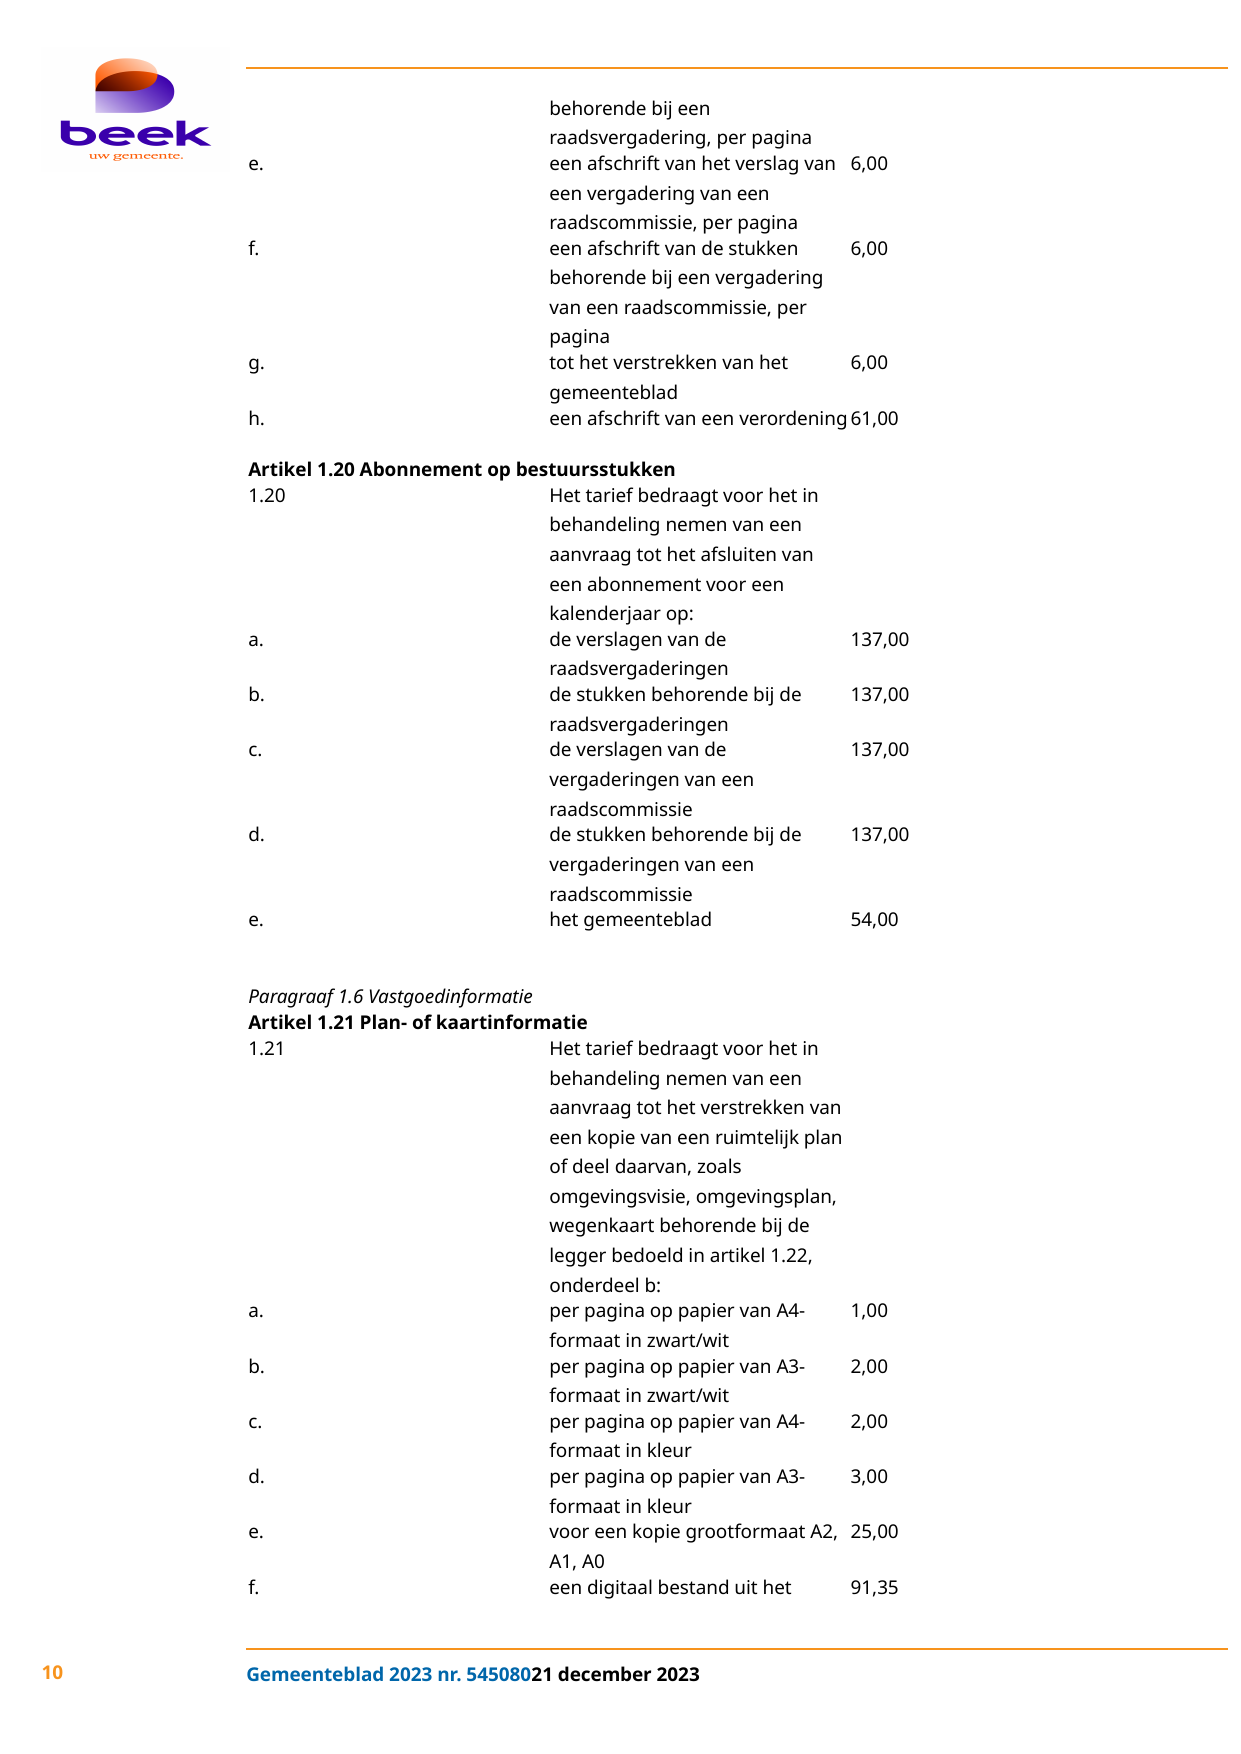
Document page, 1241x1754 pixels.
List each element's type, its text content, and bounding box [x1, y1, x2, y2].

table_cell Artikel 1.20 Abonnement op bestuursstukken [248, 456, 850, 482]
table_cell [248, 932, 549, 958]
picture [41, 47, 231, 172]
table_cell per pagina op papier van A3-formaat in kleur [549, 1464, 850, 1519]
table_cell g. [248, 350, 549, 405]
table_cell c. [248, 1408, 549, 1463]
table_cell 137,00 [850, 822, 1152, 906]
table_cell Het tarief bedraagt voor het in behandeling nemen van een aanvraag tot het verstrekken van een kopie van een ruimtelijk plan of deel daarvan, zoals omgevingsvisie, omgevingsplan, wegenkaart behorende bij de legger bedoeld in artikel 1.22, onderdeel b: [549, 1035, 850, 1297]
table_cell een digitaal bestand uit het [549, 1574, 850, 1600]
table_cell per pagina op papier van A4-formaat in zwart/wit [549, 1298, 850, 1353]
table_cell [850, 1009, 1152, 1035]
table_cell c. [248, 737, 549, 822]
table_cell 6,00 [850, 350, 1152, 405]
table_cell h. [248, 405, 549, 431]
table_cell a. [248, 1298, 549, 1353]
table_cell per pagina op papier van A3-formaat in zwart/wit [549, 1353, 850, 1408]
table_cell per pagina op papier van A4-formaat in kleur [549, 1408, 850, 1463]
table_cell 2,00 [850, 1408, 1152, 1463]
table_cell f. [248, 235, 549, 349]
table_cell e. [248, 1519, 549, 1574]
table_cell [850, 95, 1152, 150]
table_cell [248, 95, 549, 150]
table_cell b. [248, 681, 549, 737]
table_cell een afschrift van een verordening [549, 405, 850, 431]
table_cell het gemeenteblad [549, 906, 850, 932]
table_cell Artikel 1.21 Plan- of kaartinformatie [248, 1009, 850, 1035]
table_cell 3,00 [850, 1464, 1152, 1519]
table_cell de stukken behorende bij de vergaderingen van een raadscommissie [549, 822, 850, 906]
table_cell [549, 958, 850, 984]
table_cell 1.21 [248, 1035, 549, 1297]
table_cell [850, 958, 1152, 984]
table_cell f. [248, 1574, 549, 1600]
table_cell behorende bij een raadsvergadering, per pagina [549, 95, 850, 150]
table_cell 54,00 [850, 906, 1152, 932]
table_cell 91,35 [850, 1574, 1152, 1600]
table_cell een afschrift van het verslag van een vergadering van een raadscommissie, per pagina [549, 150, 850, 235]
table_cell d. [248, 1464, 549, 1519]
table_cell 1.20 [248, 482, 549, 626]
table_cell [850, 482, 1152, 626]
table_cell [850, 431, 1152, 456]
table_cell de verslagen van de raadsvergaderingen [549, 626, 850, 681]
table_cell Het tarief bedraagt voor het in behandeling nemen van een aanvraag tot het afsluiten van een abonnement voor een kalenderjaar op: [549, 482, 850, 626]
table_cell 137,00 [850, 681, 1152, 737]
table_cell 25,00 [850, 1519, 1152, 1574]
table_cell 6,00 [850, 150, 1152, 235]
table_cell a. [248, 626, 549, 681]
table_cell de stukken behorende bij de raadsvergaderingen [549, 681, 850, 737]
table_cell Paragraaf 1.6 Vastgoedinformatie [248, 984, 850, 1009]
table_cell tot het verstrekken van het gemeenteblad [549, 350, 850, 405]
table_cell d. [248, 822, 549, 906]
table_cell 137,00 [850, 737, 1152, 822]
table_cell [850, 932, 1152, 958]
table_cell [248, 958, 549, 984]
table_cell 6,00 [850, 235, 1152, 349]
table_cell [549, 932, 850, 958]
table_cell 2,00 [850, 1353, 1152, 1408]
table_cell een afschrift van de stukken behorende bij een vergadering van een raadscommissie, per pagina [549, 235, 850, 349]
table_cell e. [248, 150, 549, 235]
table_cell [850, 456, 1152, 482]
table_cell 137,00 [850, 626, 1152, 681]
table_cell [248, 431, 549, 456]
table_cell [850, 1035, 1152, 1297]
table_cell 61,00 [850, 405, 1152, 431]
table_cell de verslagen van de vergaderingen van een raadscommissie [549, 737, 850, 822]
table_cell b. [248, 1353, 549, 1408]
table_cell e. [248, 906, 549, 932]
table_cell [850, 984, 1152, 1009]
table_cell 1,00 [850, 1298, 1152, 1353]
table_cell [549, 431, 850, 456]
table_cell voor een kopie grootformaat A2, A1, A0 [549, 1519, 850, 1574]
